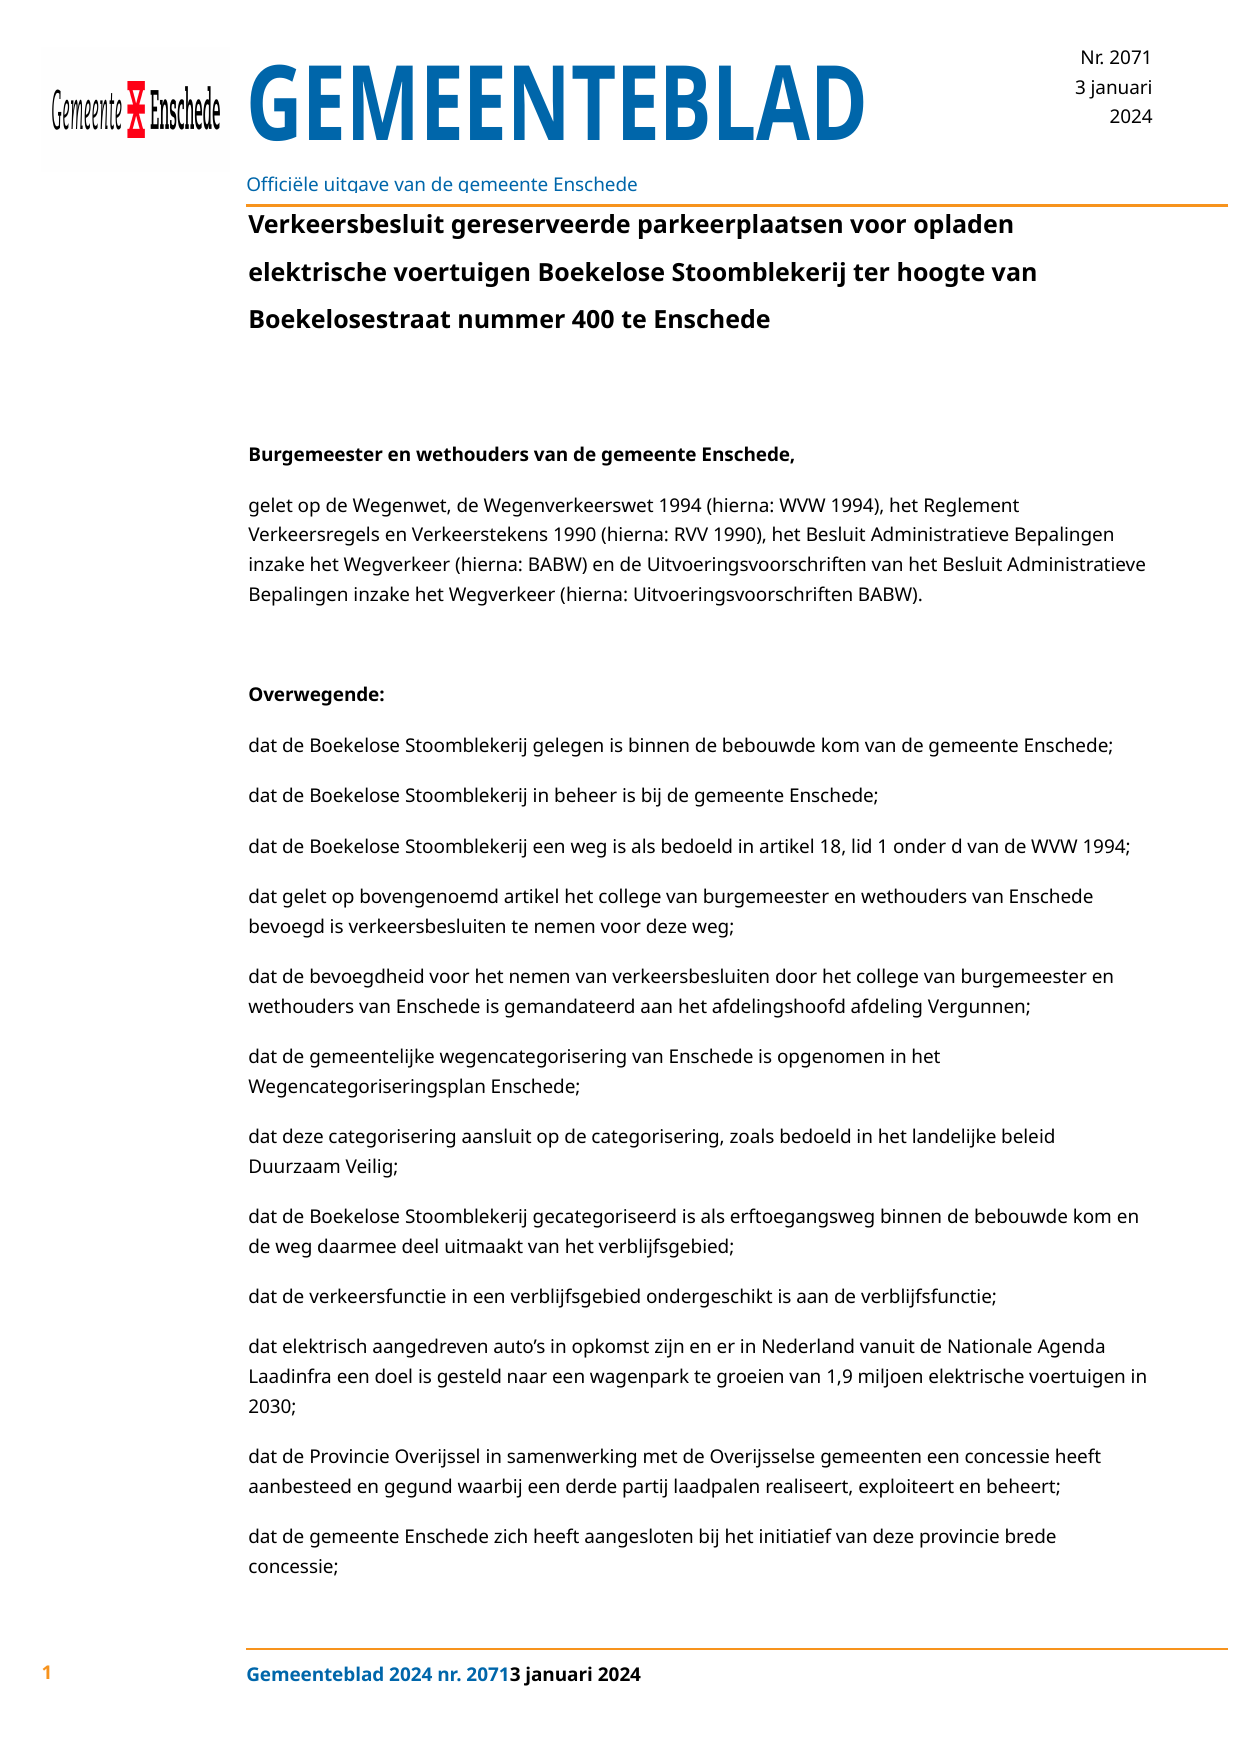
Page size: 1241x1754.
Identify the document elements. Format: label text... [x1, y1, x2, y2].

text Burgemeester en wethouders van de gemeente Enschede, [248, 442, 1152, 467]
text gelet op de Wegenwet, de Wegenverkeerswet 1994 (hierna: WVW 1994), het Reglement Verkeersregels en Verkeerstekens 1990 (hierna: RVV 1990), het Besluit Administratieve Bepalingen inzake het Wegverkeer (hierna: BABW) en de Uitvoeringsvoorschriften van het Besluit Administratieve Bepalingen inzake het Wegverkeer (hierna: Uitvoeringsvoorschriften BABW). [248, 492, 1152, 607]
text dat de bevoegdheid voor het nemen van verkeersbesluiten door het college van burgemeester en wethouders van Enschede is gemandateerd aan het afdelingshoofd afdeling Vergunnen; [248, 963, 1152, 1019]
text dat de gemeente Enschede zich heeft aangesloten bij het initiatief van deze provincie brede concessie; [248, 1523, 1152, 1579]
text dat de Boekelose Stoomblekerij in beheer is bij de gemeente Enschede; [248, 782, 1152, 808]
text dat gelet op bovengenoemd artikel het college van burgemeester en wethouders van Enschede bevoegd is verkeersbesluiten te nemen voor deze weg; [248, 883, 1152, 939]
text dat de Boekelose Stoomblekerij gecategoriseerd is als erftoegangsweg binnen de bebouwde kom en de weg daarmee deel uitmaakt van het verblijfsgebied; [248, 1203, 1152, 1259]
text dat de Boekelose Stoomblekerij gelegen is binnen de bebouwde kom van de gemeente Enschede; [248, 732, 1152, 758]
text dat deze categorisering aansluit op de categorisering, zoals bedoeld in het landelijke beleid Duurzaam Veilig; [248, 1123, 1152, 1179]
picture [41, 47, 231, 172]
text dat de Boekelose Stoomblekerij een weg is als bedoeld in artikel 18, lid 1 onder d van de WVW 1994; [248, 833, 1152, 859]
text dat de gemeentelijke wegencategorisering van Enschede is opgenomen in het Wegencategoriseringsplan Enschede; [248, 1043, 1152, 1099]
text Overwegende: [248, 682, 1152, 707]
text dat de verkeersfunctie in een verblijfsgebied ondergeschikt is aan de verblijfsfunctie; [248, 1283, 1152, 1309]
text dat de Provincie Overijssel in samenwerking met de Overijsselse gemeenten een concessie heeft aanbesteed en gegund waarbij een derde partij laadpalen realiseert, exploiteert en beheert; [248, 1443, 1152, 1499]
text dat elektrisch aangedreven auto’s in opkomst zijn en er in Nederland vanuit de Nationale Agenda Laadinfra een doel is gesteld naar een wagenpark te groeien van 1,9 miljoen elektrische voertuigen in 2030; [248, 1334, 1152, 1419]
text Verkeersbesluit gereserveerde parkeerplaatsen voor opladen elektrische voertuigen Boekelose Stoomblekerij ter hoogte van Boekelosestraat nummer 400 te Enschede [248, 207, 1152, 336]
